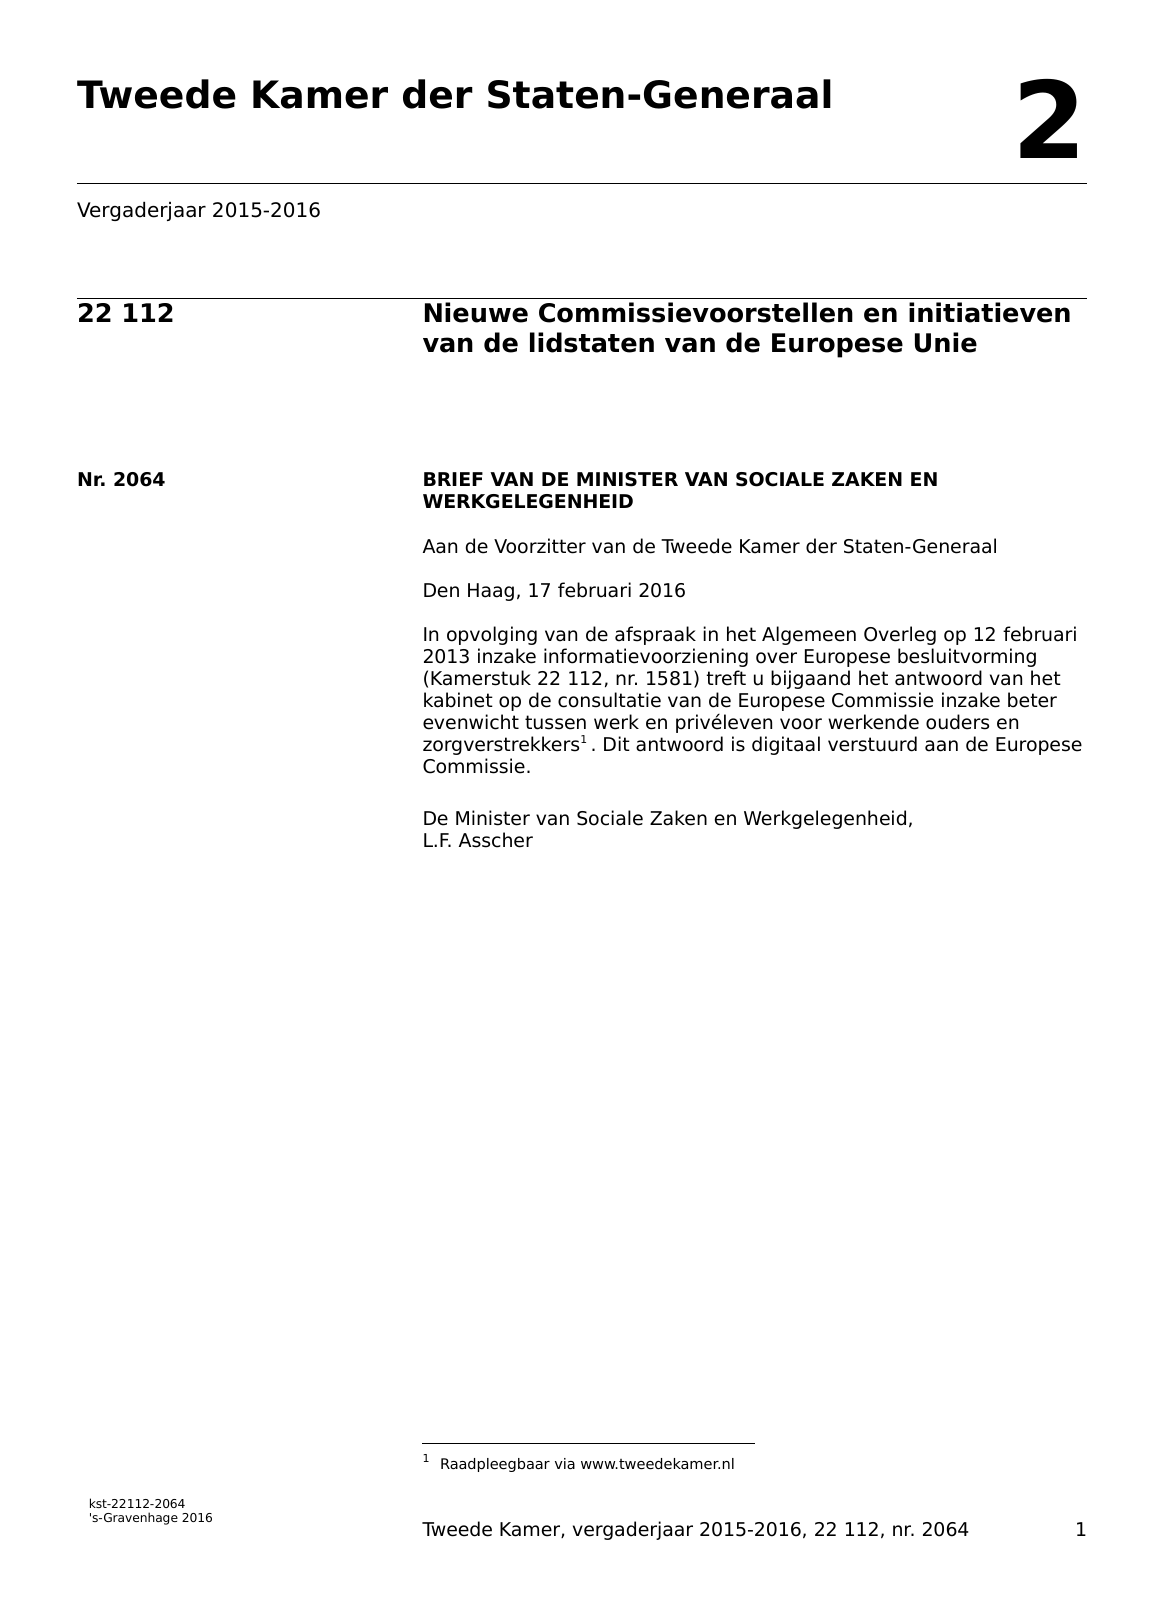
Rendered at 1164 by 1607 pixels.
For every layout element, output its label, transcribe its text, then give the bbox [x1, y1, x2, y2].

subtitle 22 112 Nieuwe Commissievoorstellen en initiatieven van de lidstaten van de Europese Unie [77, 299, 1087, 358]
text kst-22112-2064 [88, 1497, 323, 1511]
text Aan de Voorzitter van de Tweede Kamer der Staten-Generaal [422, 536, 1087, 557]
subtitle Nr. 2064 BRIEF VAN DE MINISTER VAN SOCIALE ZAKEN EN WERKGELEGENHEID [77, 469, 1087, 513]
table_header 2 [886, 59, 1087, 183]
table_header Tweede Kamer der Staten-Generaal [77, 59, 886, 183]
text In opvolging van de afspraak in het Algemeen Overleg op 12 februari 2013 inzake informatievoorziening over Europese besluitvorming (Kamerstuk 22 112, nr. 1581) treft u bijgaand het antwoord van het kabinet op de consultatie van de Europese Commissie inzake beter evenwicht tussen werk en privéleven voor werkende ouders en zorgverstrekkers. Dit antwoord is digitaal verstuurd aan de Europese Commissie. [422, 624, 1087, 778]
table_cell Vergaderjaar 2015-2016 [77, 184, 1087, 298]
text Raadpleegbaar via www.tweedekamer.nl [422, 1452, 1087, 1474]
text Den Haag, 17 februari 2016 [422, 580, 1087, 602]
text 's-Gravenhage 2016 [88, 1511, 323, 1525]
text De Minister van Sociale Zaken en Werkgelegenheid, L.F. Asscher [422, 808, 1087, 852]
